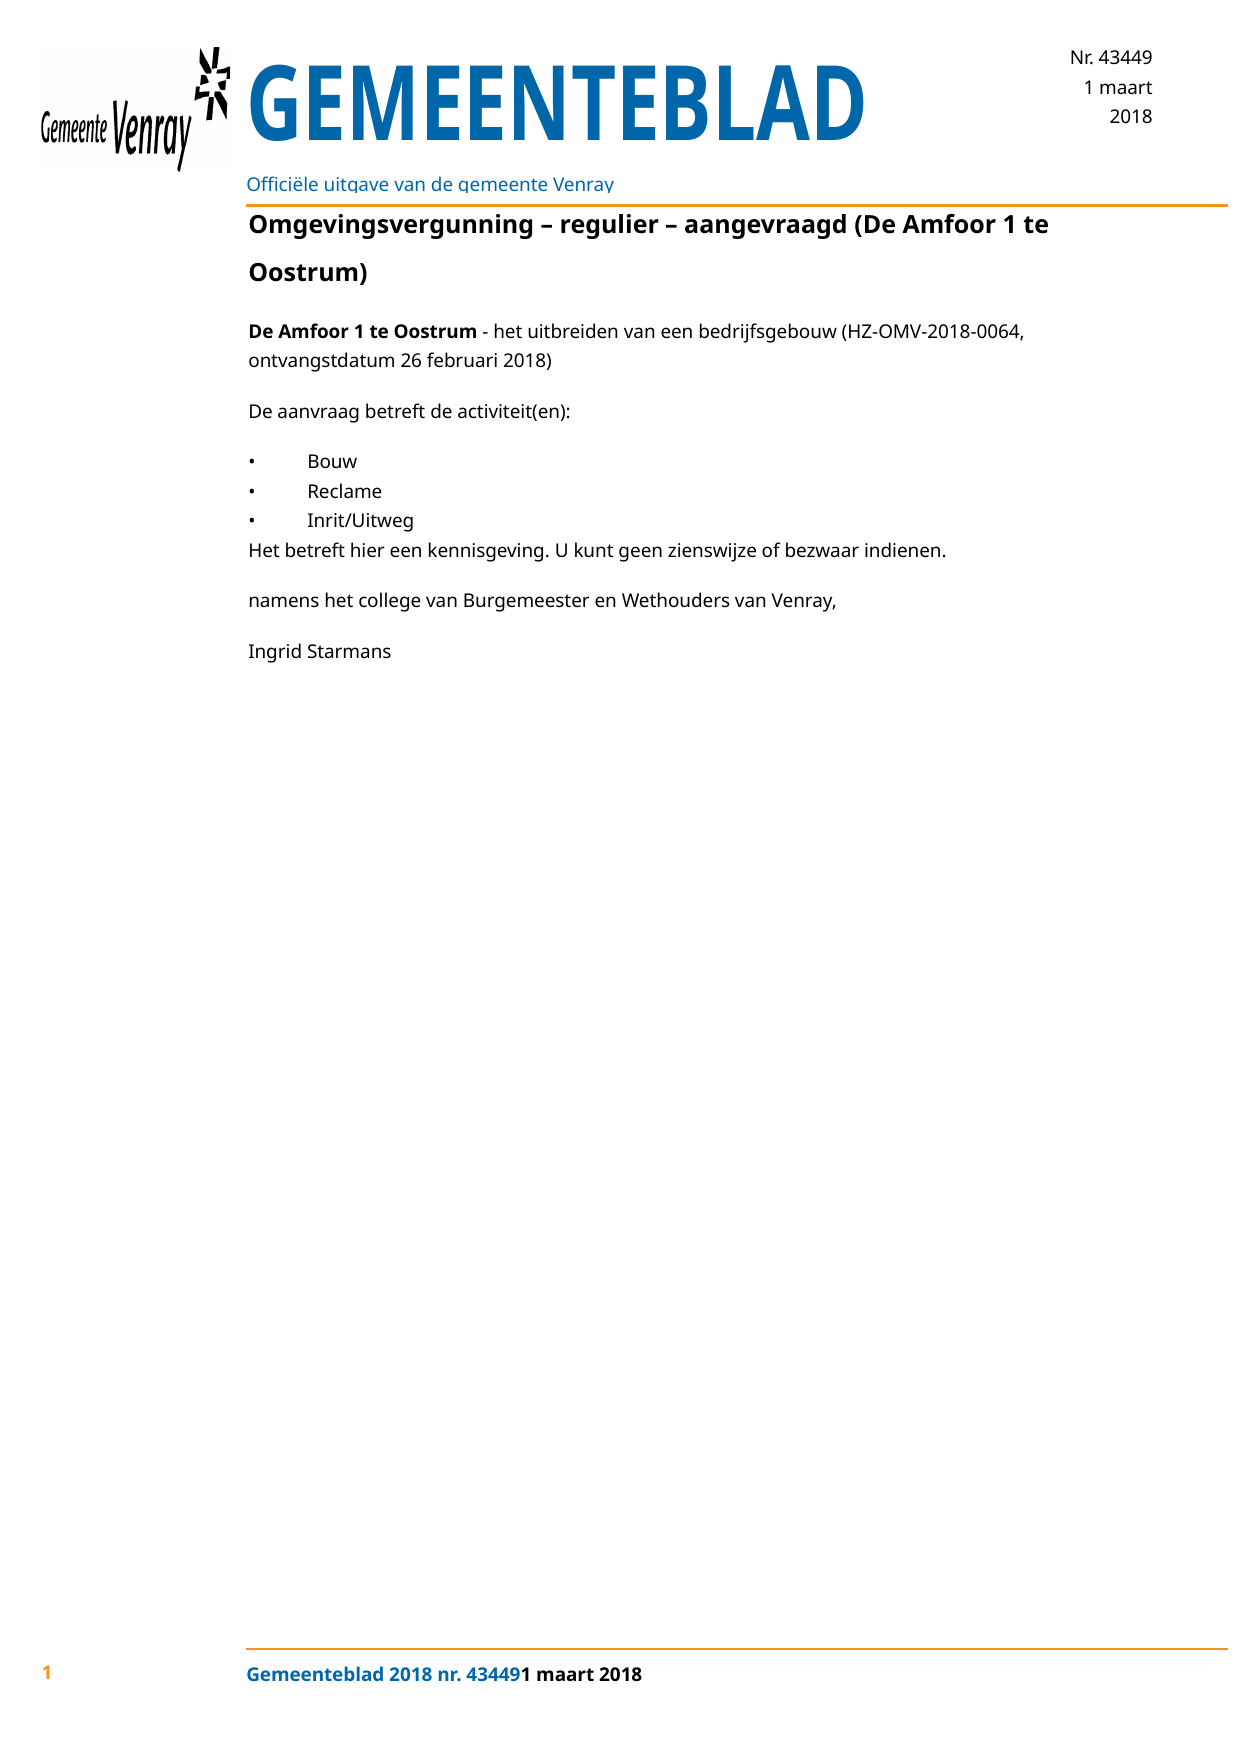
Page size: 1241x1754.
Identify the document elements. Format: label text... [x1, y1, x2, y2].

text Omgevingsvergunning – regulier – aangevraagd (De Amfoor 1 te Oostrum) [248, 207, 1152, 288]
text namens het college van Burgemeester en Wethouders van Venray, [248, 587, 1152, 613]
text Ingrid Starmans [248, 638, 1152, 664]
picture [41, 47, 231, 172]
text Het betreft hier een kennisgeving. U kunt geen zienswijze of bezwaar indienen. [248, 537, 1152, 563]
text De aanvraag betreft de activiteit(en): [248, 398, 1152, 424]
list Inrit/Uitweg [248, 507, 1152, 533]
list Reclame [248, 478, 1152, 504]
list Bouw [248, 448, 1152, 474]
text De Amfoor 1 te Oostrum - het uitbreiden van een bedrijfsgebouw (HZ-OMV-2018-0064, ontvangstdatum 26 februari 2018) [248, 318, 1152, 373]
